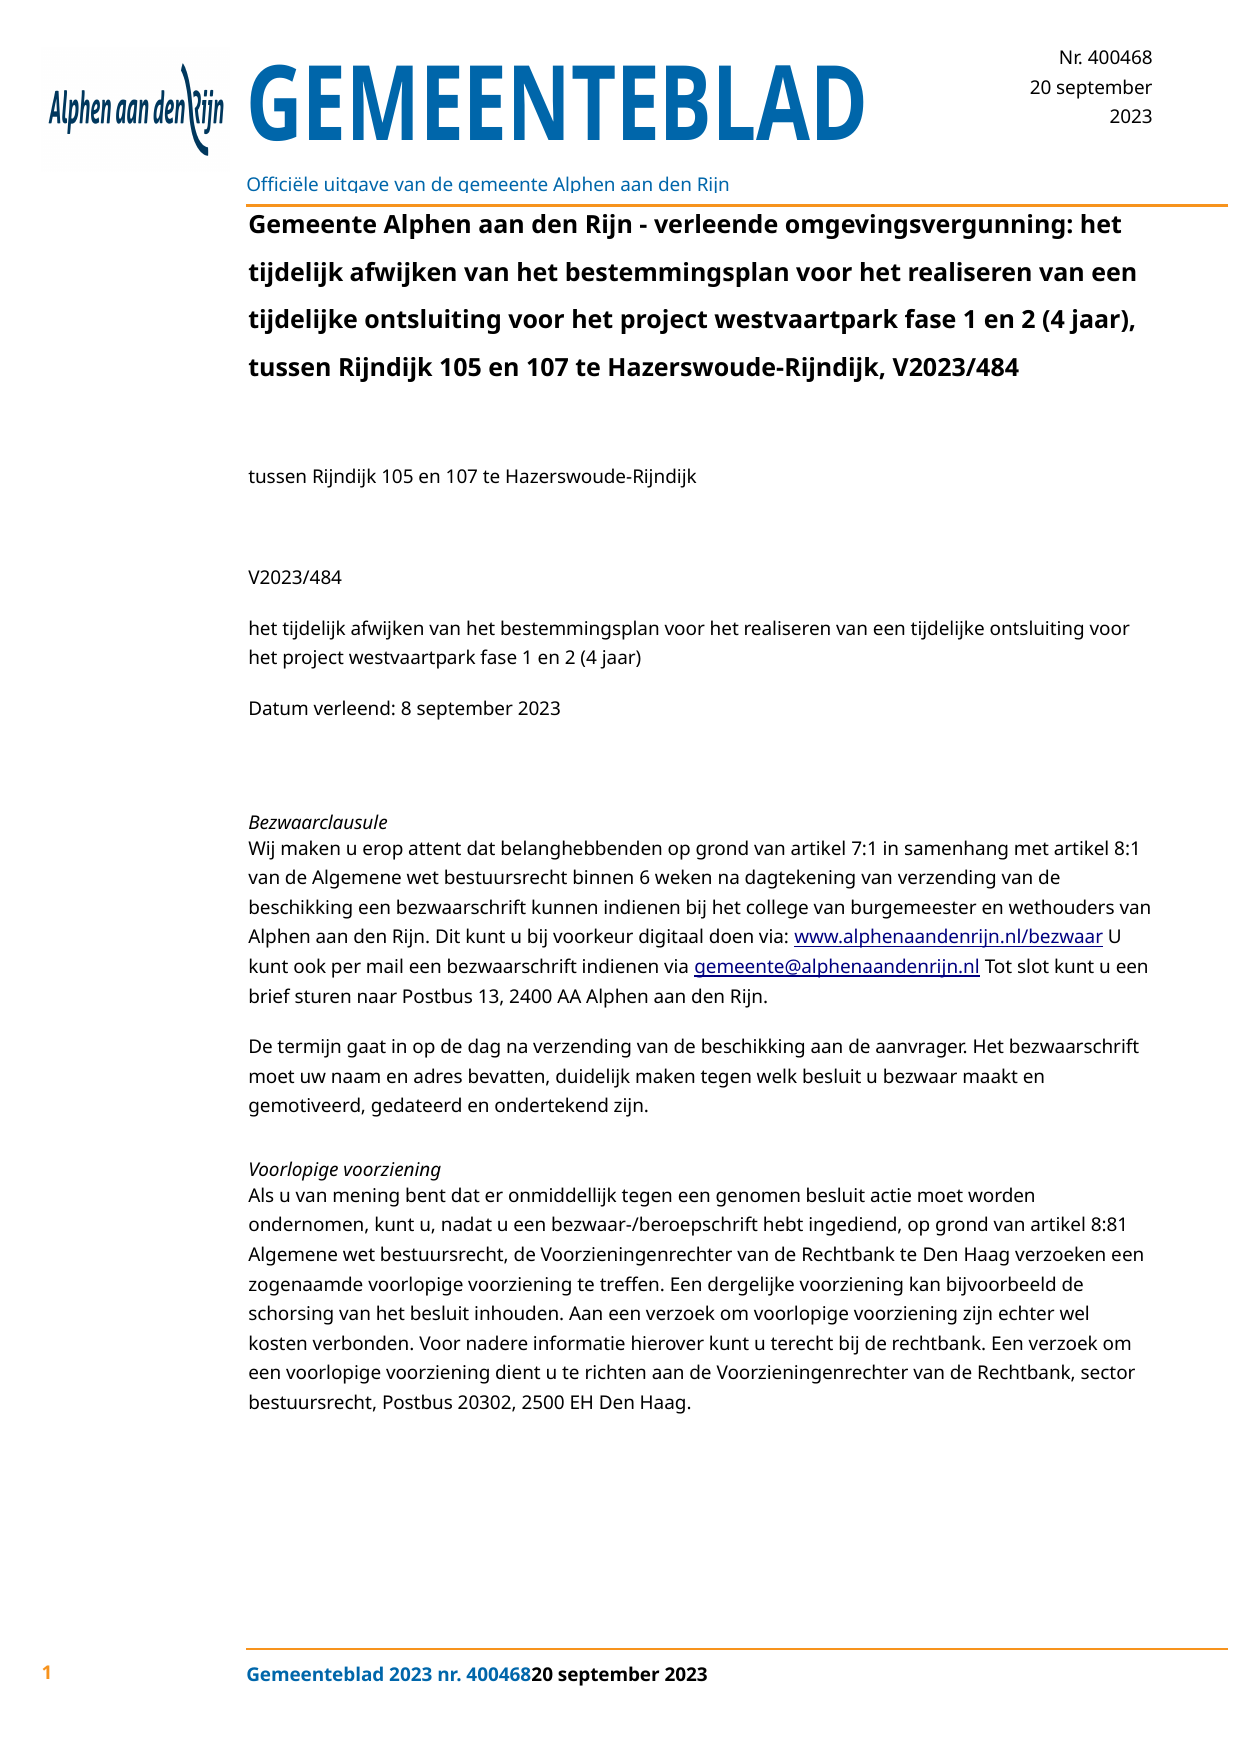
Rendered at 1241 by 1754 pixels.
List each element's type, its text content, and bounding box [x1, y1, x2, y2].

text Voorlopige voorziening [248, 1156, 1152, 1182]
text Datum verleend: 8 september 2023 [248, 695, 1152, 721]
picture [41, 47, 231, 172]
text het tijdelijk afwijken van het bestemmingsplan voor het realiseren van een tijdelijke ontsluiting voor het project westvaartpark fase 1 en 2 (4 jaar) [248, 615, 1152, 670]
text V2023/484 [248, 564, 1152, 590]
text Gemeente Alphen aan den Rijn - verleende omgevingsvergunning: het tijdelijk afwijken van het bestemmingsplan voor het realiseren van een tijdelijke ontsluiting voor het project westvaartpark fase 1 en 2 (4 jaar), tussen Rijndijk 105 en 107 te Hazerswoude-Rijndijk, V2023/484 [248, 207, 1152, 384]
text Wij maken u erop attent dat belanghebbenden op grond van artikel 7:1 in samenhang met artikel 8:1 van de Algemene wet bestuursrecht binnen 6 weken na dagtekening van verzending van de beschikking een bezwaarschrift kunnen indienen bij het college van burgemeester en wethouders van Alphen aan den Rijn. Dit kunt u bij voorkeur digitaal doen via: www.alphenaandenrijn.nl/bezwaar U kunt ook per mail een bezwaarschrift indienen via gemeente@alphenaandenrijn.nl Tot slot kunt u een brief sturen naar Postbus 13, 2400 AA Alphen aan den Rijn. [248, 835, 1152, 1008]
text Bezwaarclausule [248, 809, 1152, 835]
text Als u van mening bent dat er onmiddellijk tegen een genomen besluit actie moet worden ondernomen, kunt u, nadat u een bezwaar-/beroepschrift hebt ingediend, op grond van artikel 8:81 Algemene wet bestuursrecht, de Voorzieningenrechter van de Rechtbank te Den Haag verzoeken een zogenaamde voorlopige voorziening te treffen. Een dergelijke voorziening kan bijvoorbeeld de schorsing van het besluit inhouden. Aan een verzoek om voorlopige voorziening zijn echter wel kosten verbonden. Voor nadere informatie hierover kunt u terecht bij de rechtbank. Een verzoek om een voorlopige voorziening dient u te richten aan de Voorzieningenrechter van de Rechtbank, sector bestuursrecht, Postbus 20302, 2500 EH Den Haag. [248, 1182, 1152, 1415]
text De termijn gaat in op de dag na verzending van de beschikking aan de aanvrager. Het bezwaarschrift moet uw naam en adres bevatten, duidelijk maken tegen welk besluit u bezwaar maakt en gemotiveerd, gedateerd en ondertekend zijn. [248, 1033, 1152, 1118]
text tussen Rijndijk 105 en 107 te Hazerswoude-Rijndijk [248, 463, 1152, 489]
